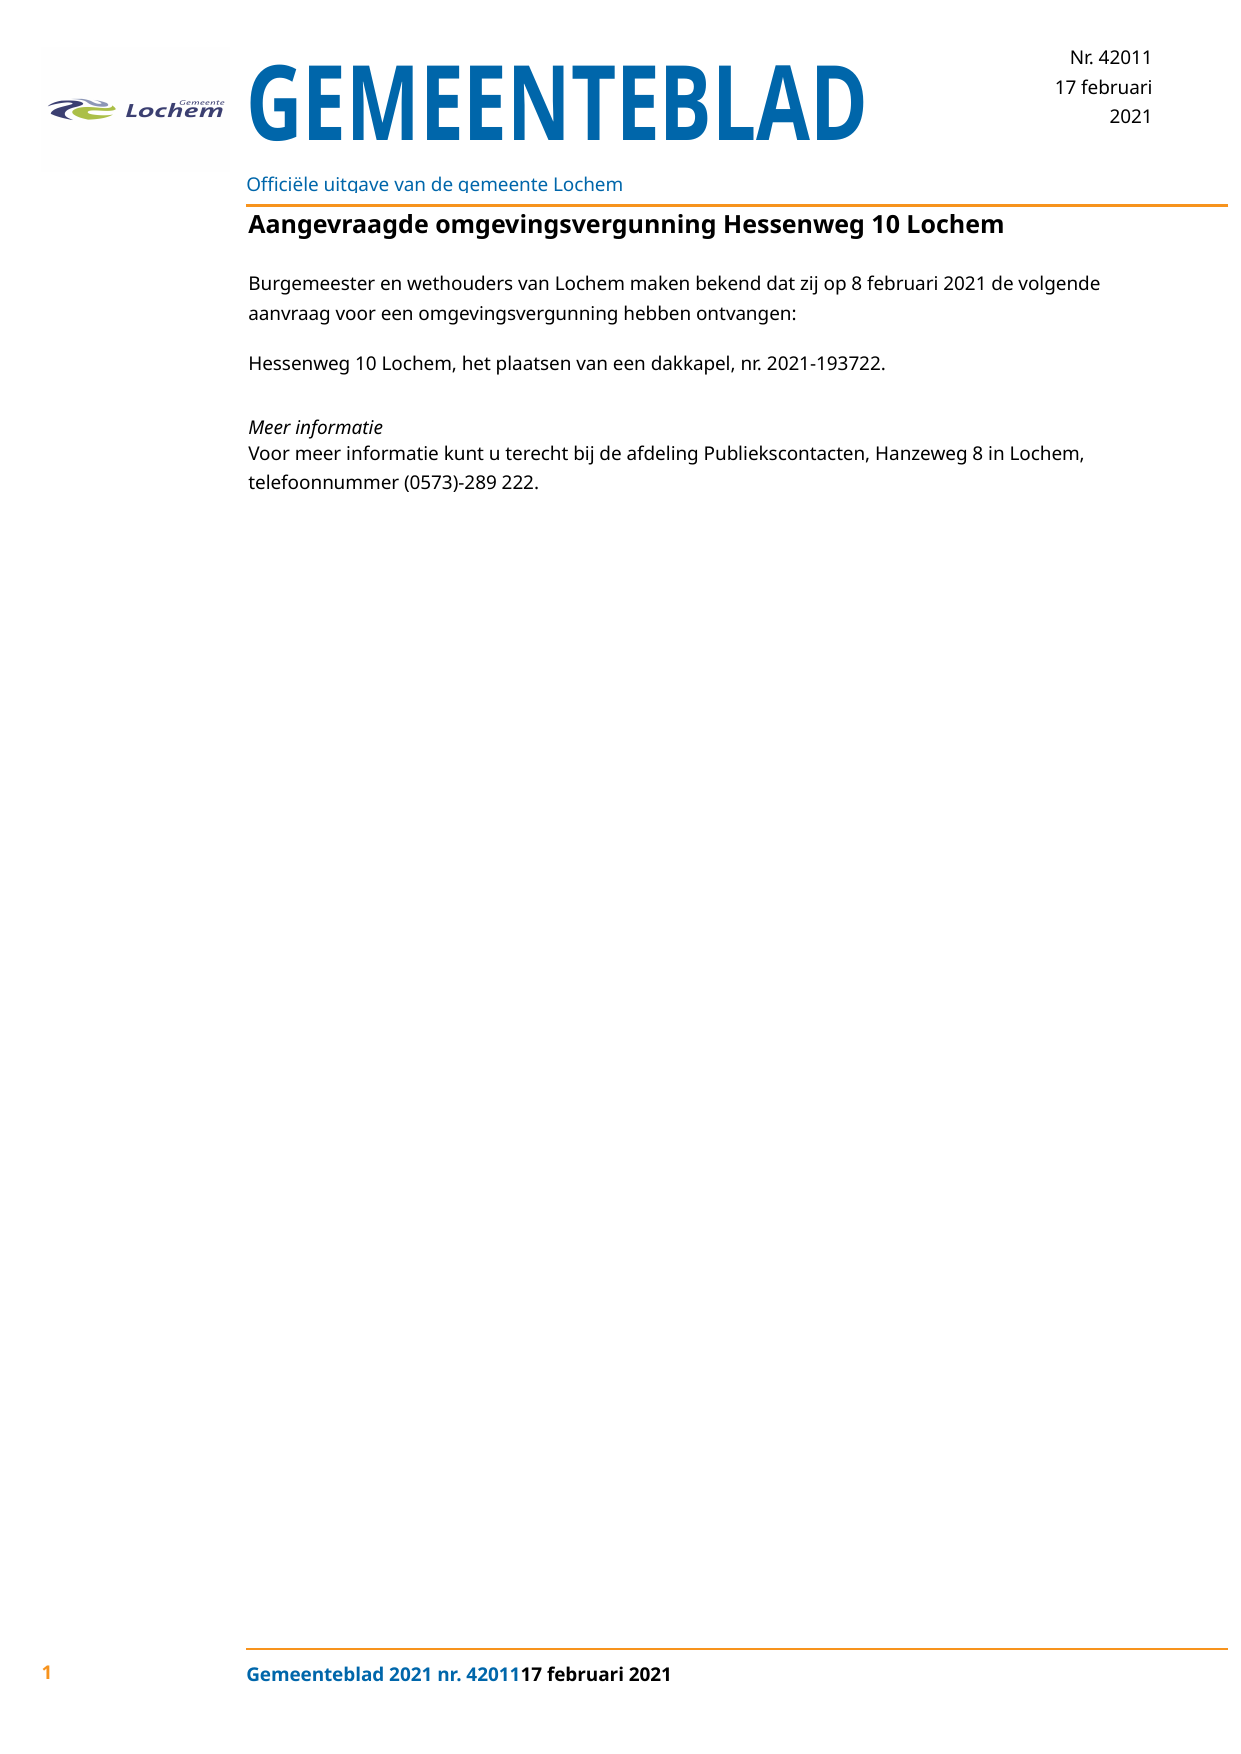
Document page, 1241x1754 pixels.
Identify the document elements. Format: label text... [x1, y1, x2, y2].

text Aangevraagde omgevingsvergunning Hessenweg 10 Lochem [248, 207, 1152, 241]
picture [41, 47, 231, 172]
text Voor meer informatie kunt u terecht bij de afdeling Publiekscontacten, Hanzeweg 8 in Lochem, telefoonnummer (0573)-289 222. [248, 440, 1152, 495]
text Meer informatie [248, 414, 1152, 440]
text Hessenweg 10 Lochem, het plaatsen van een dakkapel, nr. 2021-193722. [248, 350, 1152, 376]
text Burgemeester en wethouders van Lochem maken bekend dat zij op 8 februari 2021 de volgende aanvraag voor een omgevingsvergunning hebben ontvangen: [248, 270, 1152, 326]
